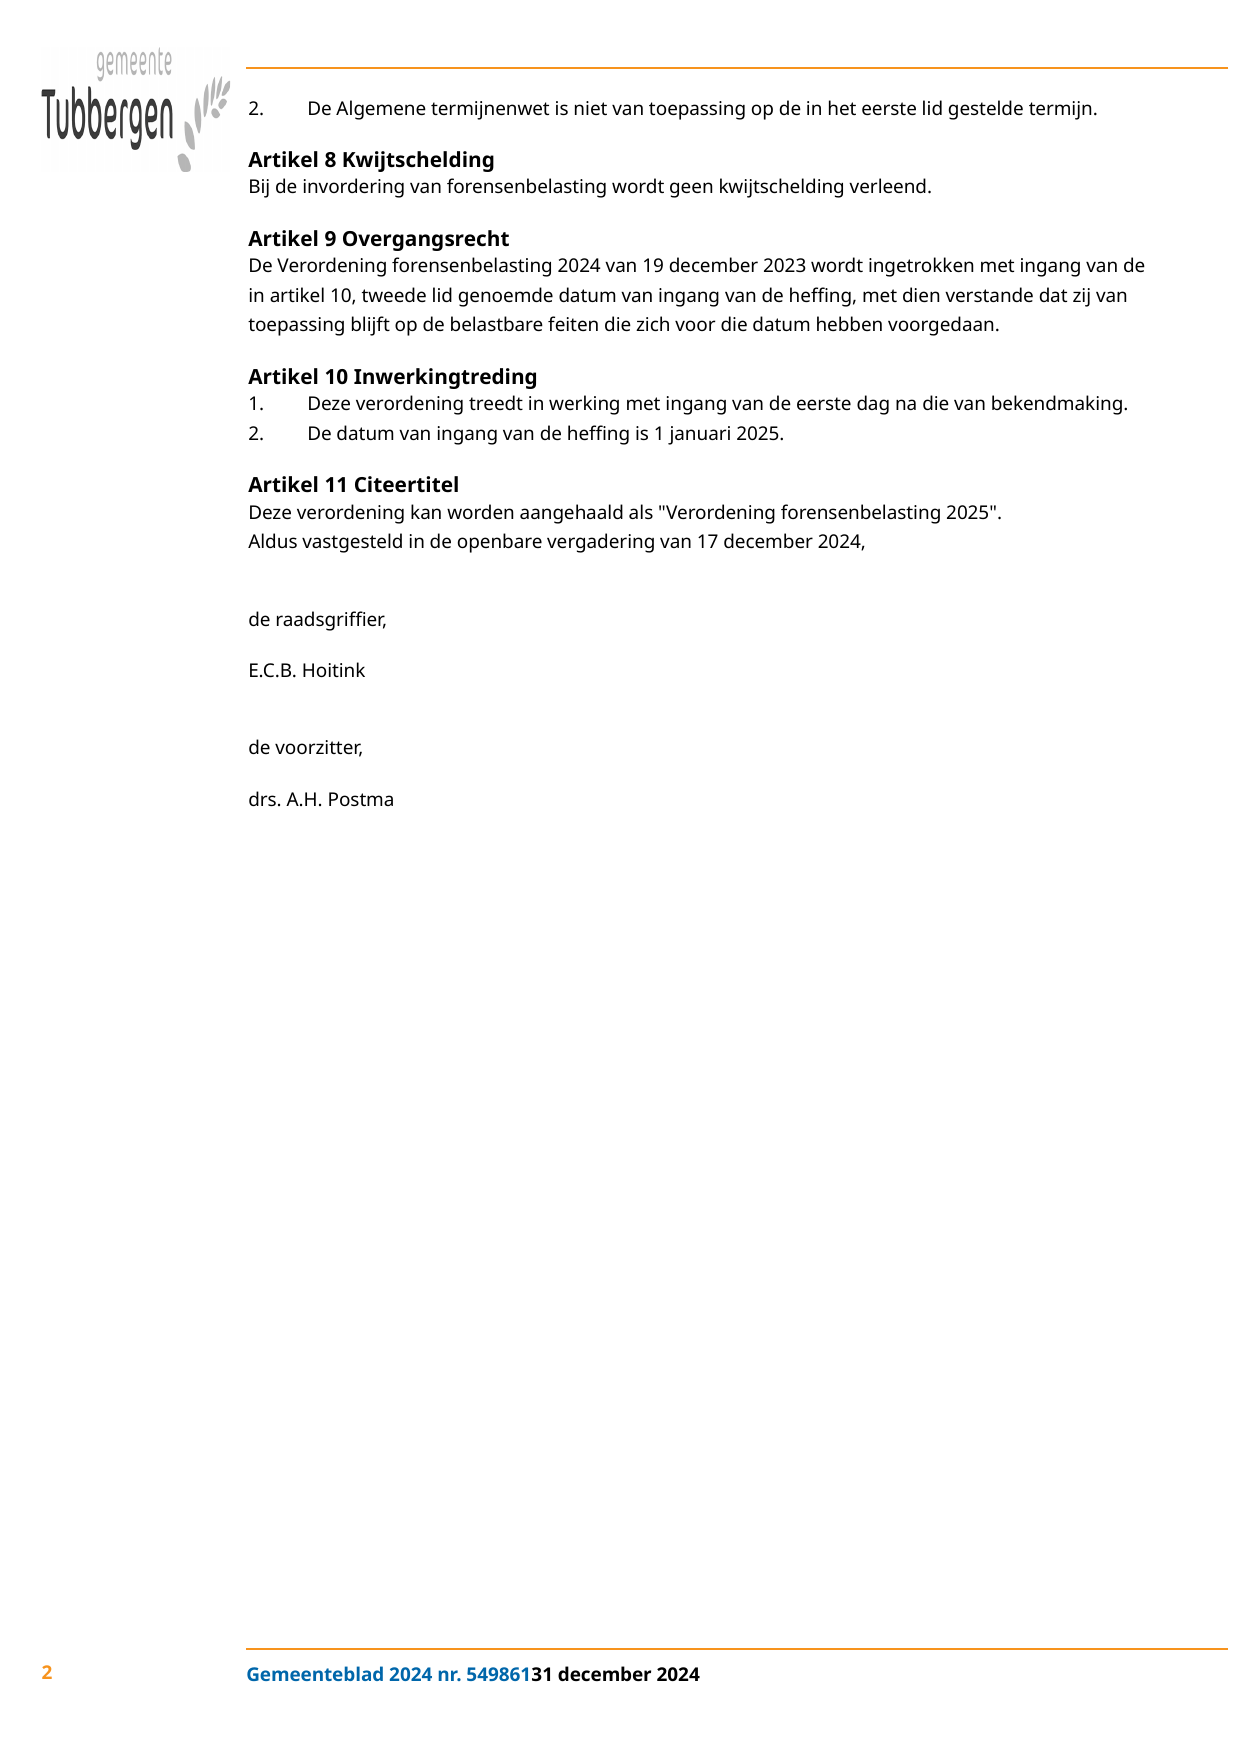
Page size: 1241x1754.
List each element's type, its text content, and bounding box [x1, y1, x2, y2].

text Artikel 9 Overgangsrecht [248, 224, 1152, 252]
text Deze verordening kan worden aangehaald als "Verordening forensenbelasting 2025". [248, 499, 1152, 525]
text Artikel 11 Citeertitel [248, 471, 1152, 499]
list De datum van ingang van de heffing is 1 januari 2025. [248, 420, 1152, 446]
text de voorzitter, [248, 734, 1152, 760]
text Artikel 8 Kwijtschelding [248, 145, 1152, 174]
text De Verordening forensenbelasting 2024 van 19 december 2023 wordt ingetrokken met ingang van de in artikel 10, tweede lid genoemde datum van ingang van de heffing, met dien verstande dat zij van toepassing blijft op de belastbare feiten die zich voor die datum hebben voorgedaan. [248, 252, 1152, 337]
list De Algemene termijnenwet is niet van toepassing op de in het eerste lid gestelde termijn. [248, 95, 1152, 121]
picture [41, 47, 231, 172]
text drs. A.H. Postma [248, 786, 1152, 812]
text Aldus vastgesteld in de openbare vergadering van 17 december 2024, [248, 528, 1152, 554]
list Deze verordening treedt in werking met ingang van de eerste dag na die van bekendmaking. [248, 391, 1152, 416]
text Bij de invordering van forensenbelasting wordt geen kwijtschelding verleend. [248, 174, 1152, 199]
text Artikel 10 Inwerkingtreding [248, 362, 1152, 391]
text E.C.B. Hoitink [248, 657, 1152, 683]
text de raadsgriffier, [248, 606, 1152, 631]
